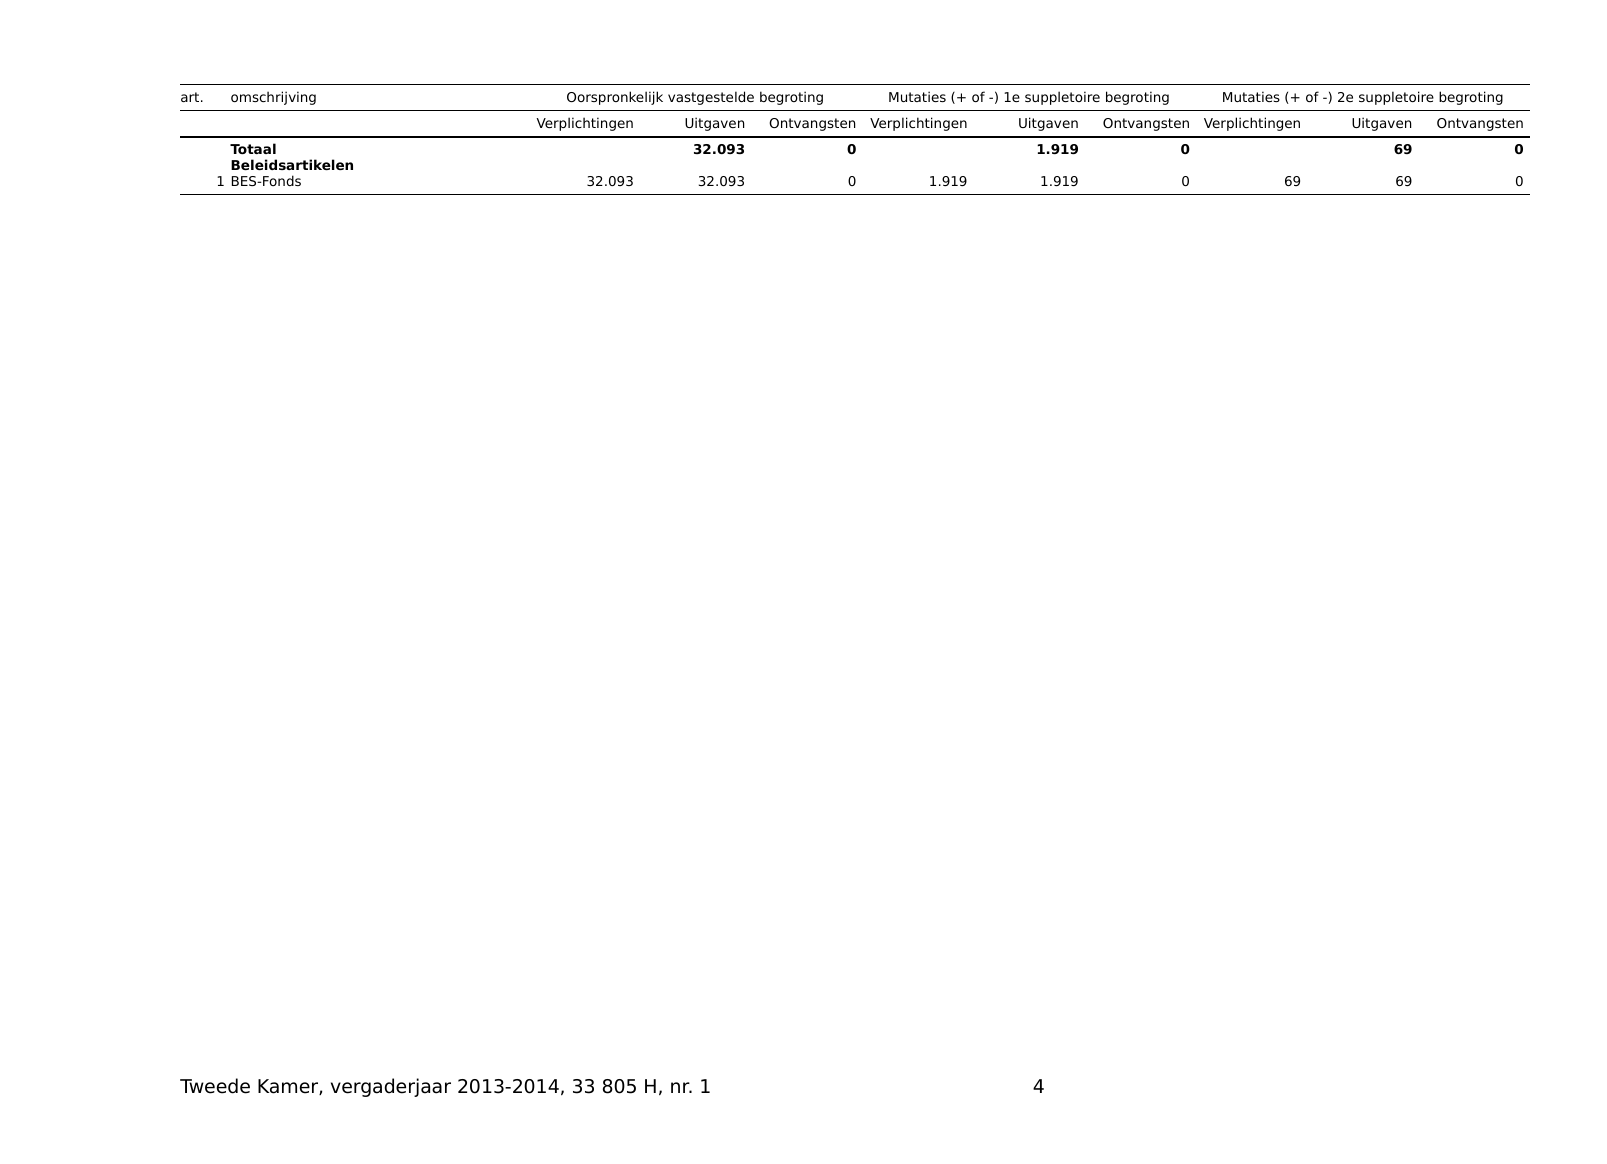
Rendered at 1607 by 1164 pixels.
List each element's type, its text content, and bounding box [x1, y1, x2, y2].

table_cell 0 [1085, 174, 1196, 194]
table_cell 0 [1418, 174, 1529, 194]
table_header Mutaties (+ of -) 1e suppletoire begroting [862, 85, 1196, 110]
table_cell 0 [1085, 138, 1196, 158]
table_cell 0 [751, 174, 862, 194]
table_cell [1307, 158, 1418, 173]
table_cell [180, 111, 224, 136]
table_cell 69 [1196, 174, 1307, 194]
table_cell 69 [1307, 174, 1418, 194]
table_cell 32.093 [640, 138, 751, 158]
table_cell Uitgaven [640, 111, 751, 136]
table_cell [1196, 138, 1307, 158]
table_cell [1418, 158, 1529, 173]
table_cell Verplichtingen [529, 111, 640, 136]
table_cell [973, 158, 1084, 173]
table_cell Ontvangsten [1085, 111, 1196, 136]
table_header Oorspronkelijk vastgestelde begroting [529, 85, 862, 110]
table_cell [529, 138, 640, 158]
table_cell Ontvangsten [751, 111, 862, 136]
table_cell [640, 158, 751, 173]
table_cell Beleidsartikelen [225, 158, 528, 173]
table_header Mutaties (+ of -) 2e suppletoire begroting [1196, 85, 1529, 110]
table_cell [180, 138, 224, 158]
table_cell 32.093 [529, 174, 640, 194]
table_cell Uitgaven [973, 111, 1084, 136]
table_cell 0 [1418, 138, 1529, 158]
table_header omschrijving [225, 85, 528, 110]
table_cell 69 [1307, 138, 1418, 158]
table_cell 1.919 [862, 174, 973, 194]
table_header art. [180, 85, 224, 110]
table_cell Totaal [225, 138, 528, 158]
table_cell [751, 158, 862, 173]
table_cell Verplichtingen [862, 111, 973, 136]
table_cell [1085, 158, 1196, 173]
table_cell 32.093 [640, 174, 751, 194]
table_cell Ontvangsten [1418, 111, 1529, 136]
table_cell [529, 158, 640, 173]
table_cell 1.919 [973, 174, 1084, 194]
table_cell [225, 111, 528, 136]
table_cell [1196, 158, 1307, 173]
table_cell 1.919 [973, 138, 1084, 158]
table_cell BES-Fonds [225, 174, 528, 194]
table_cell [862, 138, 973, 158]
table_cell [862, 158, 973, 173]
table_cell Uitgaven [1307, 111, 1418, 136]
table_cell [180, 158, 224, 173]
table_cell Verplichtingen [1196, 111, 1307, 136]
table_cell 1 [180, 174, 224, 194]
table_cell 0 [751, 138, 862, 158]
